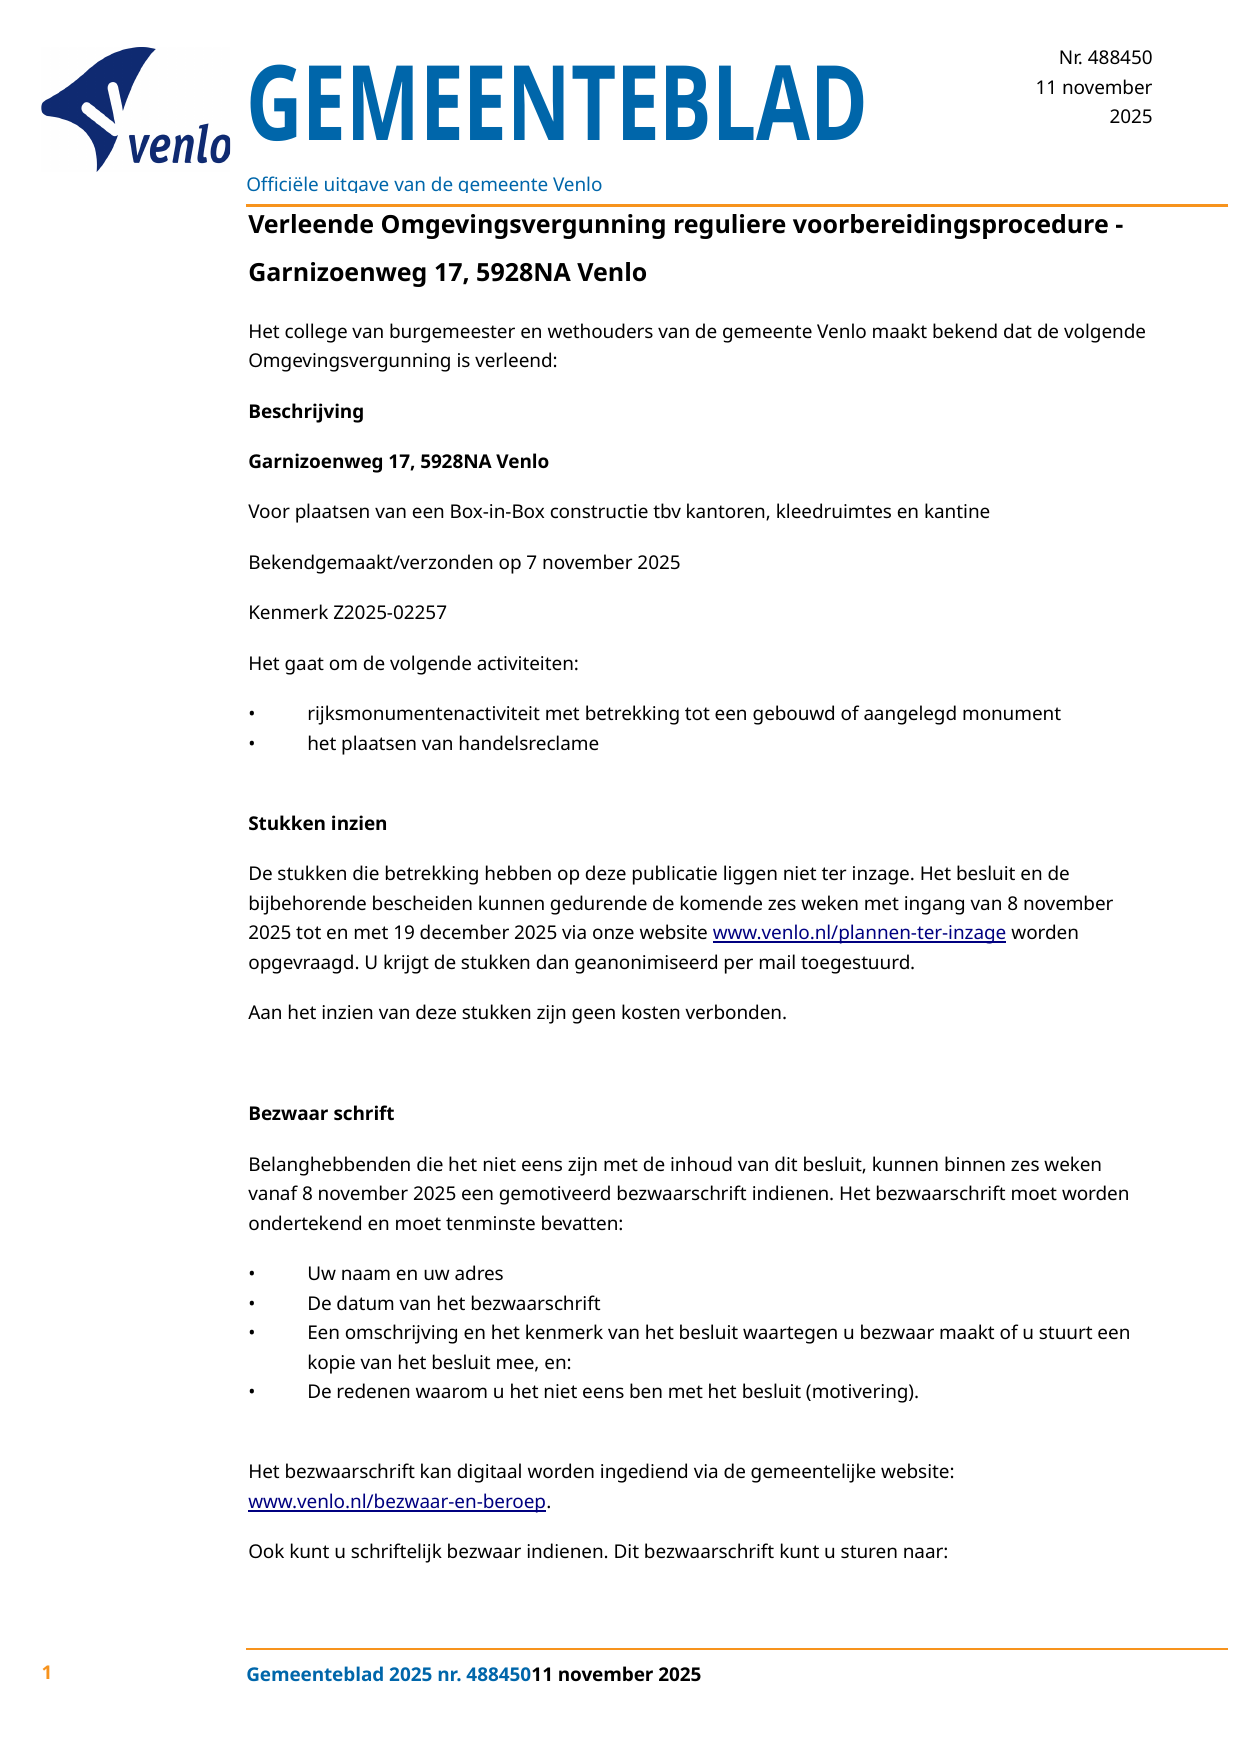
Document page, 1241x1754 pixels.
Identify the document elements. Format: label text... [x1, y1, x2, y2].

text Aan het inzien van deze stukken zijn geen kosten verbonden. [248, 999, 1152, 1025]
text Beschrijving [248, 398, 1152, 424]
text Garnizoenweg 17, 5928NA Venlo [248, 448, 1152, 474]
list Een omschrijving en het kenmerk van het besluit waartegen u bezwaar maakt of u stuurt een kopie van het besluit mee, en: [248, 1319, 1152, 1375]
list rijksmonumentenactiviteit met betrekking tot een gebouwd of aangelegd monument [248, 700, 1152, 726]
list De datum van het bezwaarschrift [248, 1290, 1152, 1316]
picture [41, 47, 231, 172]
text Ook kunt u schriftelijk bezwaar indienen. Dit bezwaarschrift kunt u sturen naar: [248, 1539, 1152, 1564]
text Voor plaatsen van een Box-in-Box constructie tbv kantoren, kleedruimtes en kantine [248, 499, 1152, 524]
text Belanghebbenden die het niet eens zijn met de inhoud van dit besluit, kunnen binnen zes weken vanaf 8 november 2025 een gemotiveerd bezwaarschrift indienen. Het bezwaarschrift moet worden ondertekend en moet tenminste bevatten: [248, 1151, 1152, 1236]
text Het college van burgemeester en wethouders van de gemeente Venlo maakt bekend dat de volgende Omgevingsvergunning is verleend: [248, 318, 1152, 373]
text Het bezwaarschrift kan digitaal worden ingediend via de gemeentelijke website: www.venlo.nl/bezwaar-en-beroep. [248, 1459, 1152, 1514]
text De stukken die betrekking hebben op deze publicatie liggen niet ter inzage. Het besluit en de bijbehorende bescheiden kunnen gedurende de komende zes weken met ingang van 8 november 2025 tot en met 19 december 2025 via onze website www.venlo.nl/plannen-ter-inzage worden opgevraagd. U krijgt de stukken dan geanonimiseerd per mail toegestuurd. [248, 860, 1152, 975]
text Verleende Omgevingsvergunning reguliere voorbereidingsprocedure - Garnizoenweg 17, 5928NA Venlo [248, 207, 1152, 288]
list Uw naam en uw adres [248, 1260, 1152, 1286]
text Het gaat om de volgende activiteiten: [248, 650, 1152, 676]
text Stukken inzien [248, 810, 1152, 836]
list het plaatsen van handelsreclame [248, 730, 1152, 756]
text Kenmerk Z2025-02257 [248, 599, 1152, 625]
text Bekendgemaakt/verzonden op 7 november 2025 [248, 549, 1152, 575]
text Bezwaar schrift [248, 1100, 1152, 1126]
list De redenen waarom u het niet eens ben met het besluit (motivering). [248, 1379, 1152, 1404]
